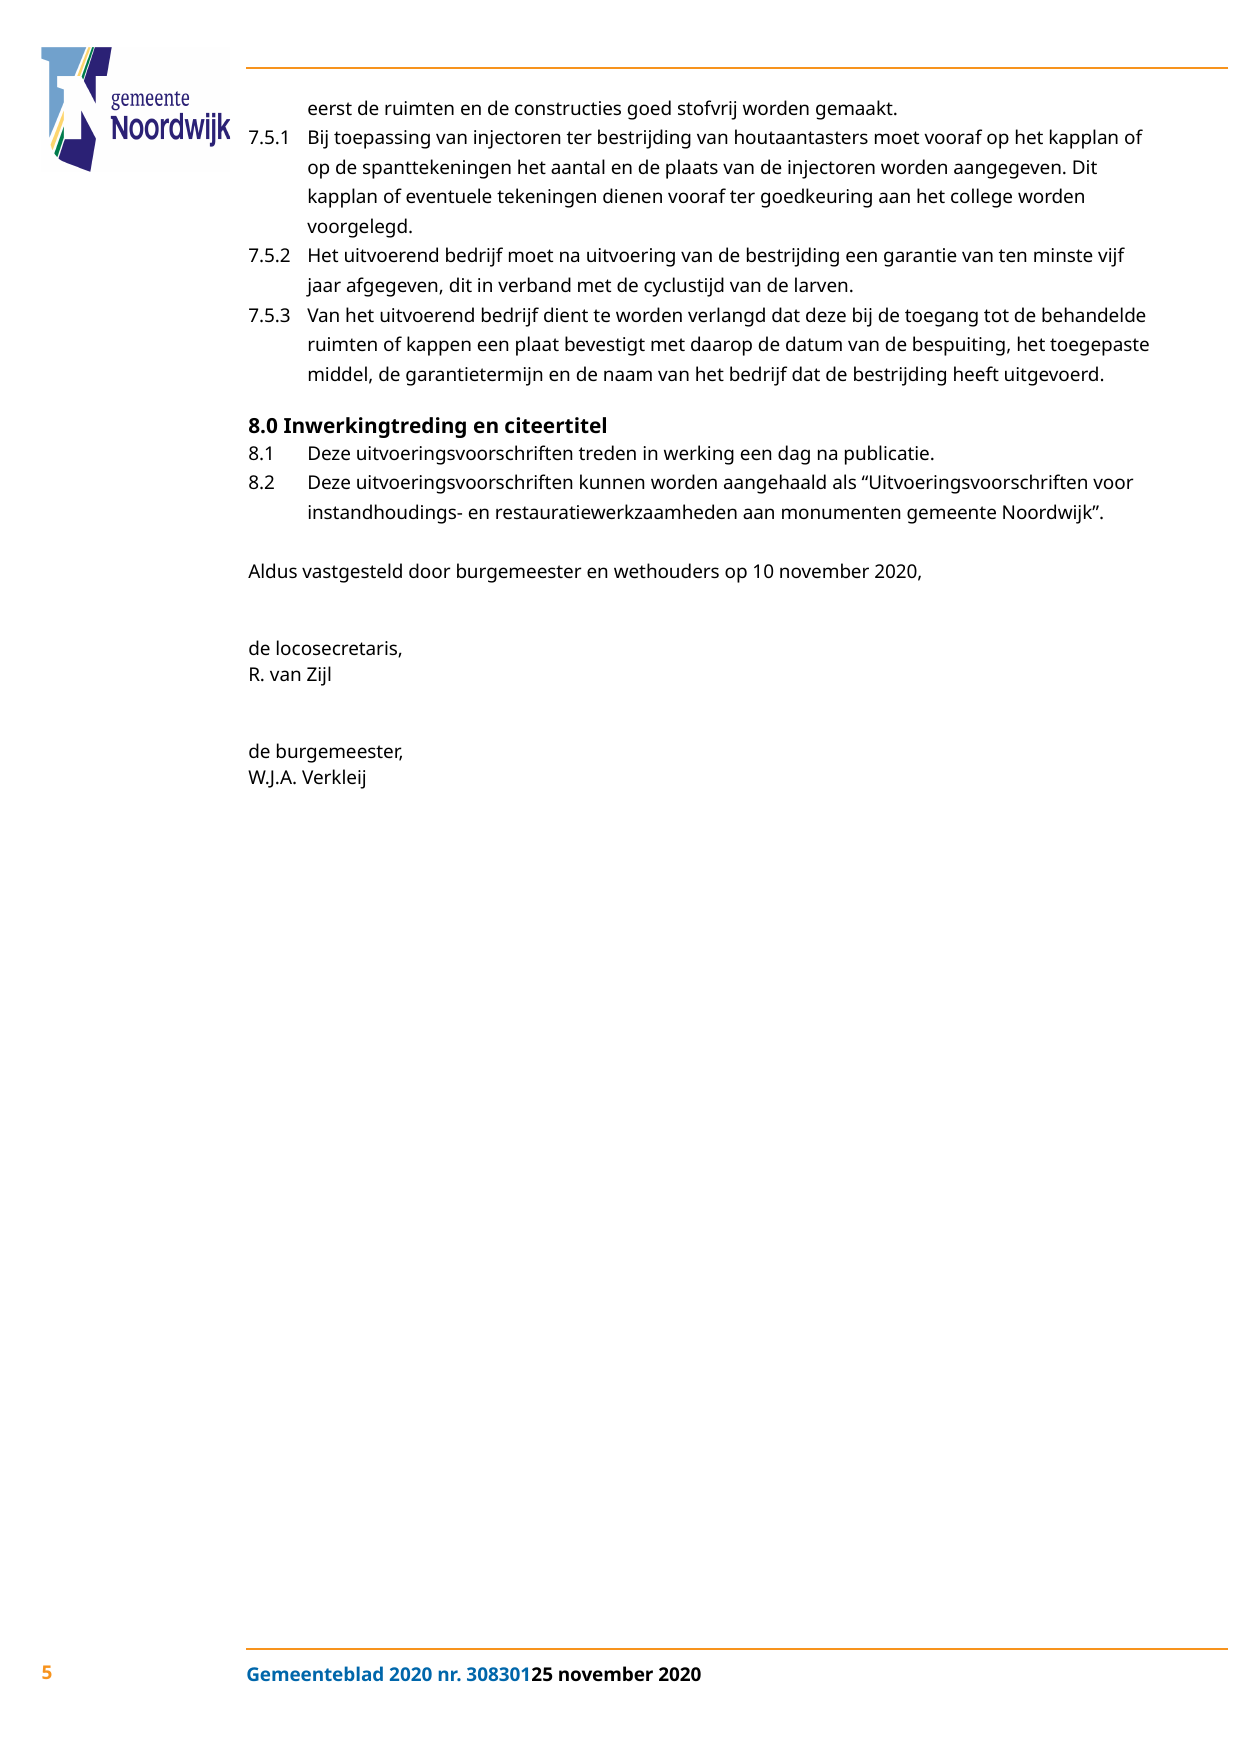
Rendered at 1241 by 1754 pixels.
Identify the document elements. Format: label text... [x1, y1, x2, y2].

list Bij toepassing van injectoren ter bestrijding van houtaantasters moet vooraf op het kapplan of op de spanttekeningen het aantal en de plaats van de injectoren worden aangegeven. Dit kapplan of eventuele tekeningen dienen vooraf ter goedkeuring aan het college worden voorgelegd. [248, 124, 1152, 239]
list Het uitvoerend bedrijf moet na uitvoering van de bestrijding een garantie van ten minste vijf jaar afgegeven, dit in verband met de cyclustijd van de larven. [248, 243, 1152, 298]
text de locosecretaris, [248, 635, 1152, 661]
text 8.0 Inwerkingtreding en citeertitel [248, 411, 1152, 440]
list eerst de ruimten en de constructies goed stofvrij worden gemaakt. [248, 95, 1152, 121]
text W.J.A. Verkleij [248, 764, 1152, 790]
text de burgemeester, [248, 738, 1152, 764]
list Deze uitvoeringsvoorschriften kunnen worden aangehaald als “Uitvoeringsvoorschriften voor instandhoudings- en restauratiewerkzaamheden aan monumenten gemeente Noordwijk”. [248, 469, 1152, 525]
picture [41, 47, 231, 172]
text Aldus vastgesteld door burgemeester en wethouders op 10 november 2020, [248, 558, 1152, 584]
text R. van Zijl [248, 661, 1152, 687]
list Deze uitvoeringsvoorschriften treden in werking een dag na publicatie. [248, 440, 1152, 466]
list Van het uitvoerend bedrijf dient te worden verlangd dat deze bij de toegang tot de behandelde ruimten of kappen een plaat bevestigt met daarop de datum van de bespuiting, het toegepaste middel, de garantietermijn en de naam van het bedrijf dat de bestrijding heeft uitgevoerd. [248, 302, 1152, 387]
